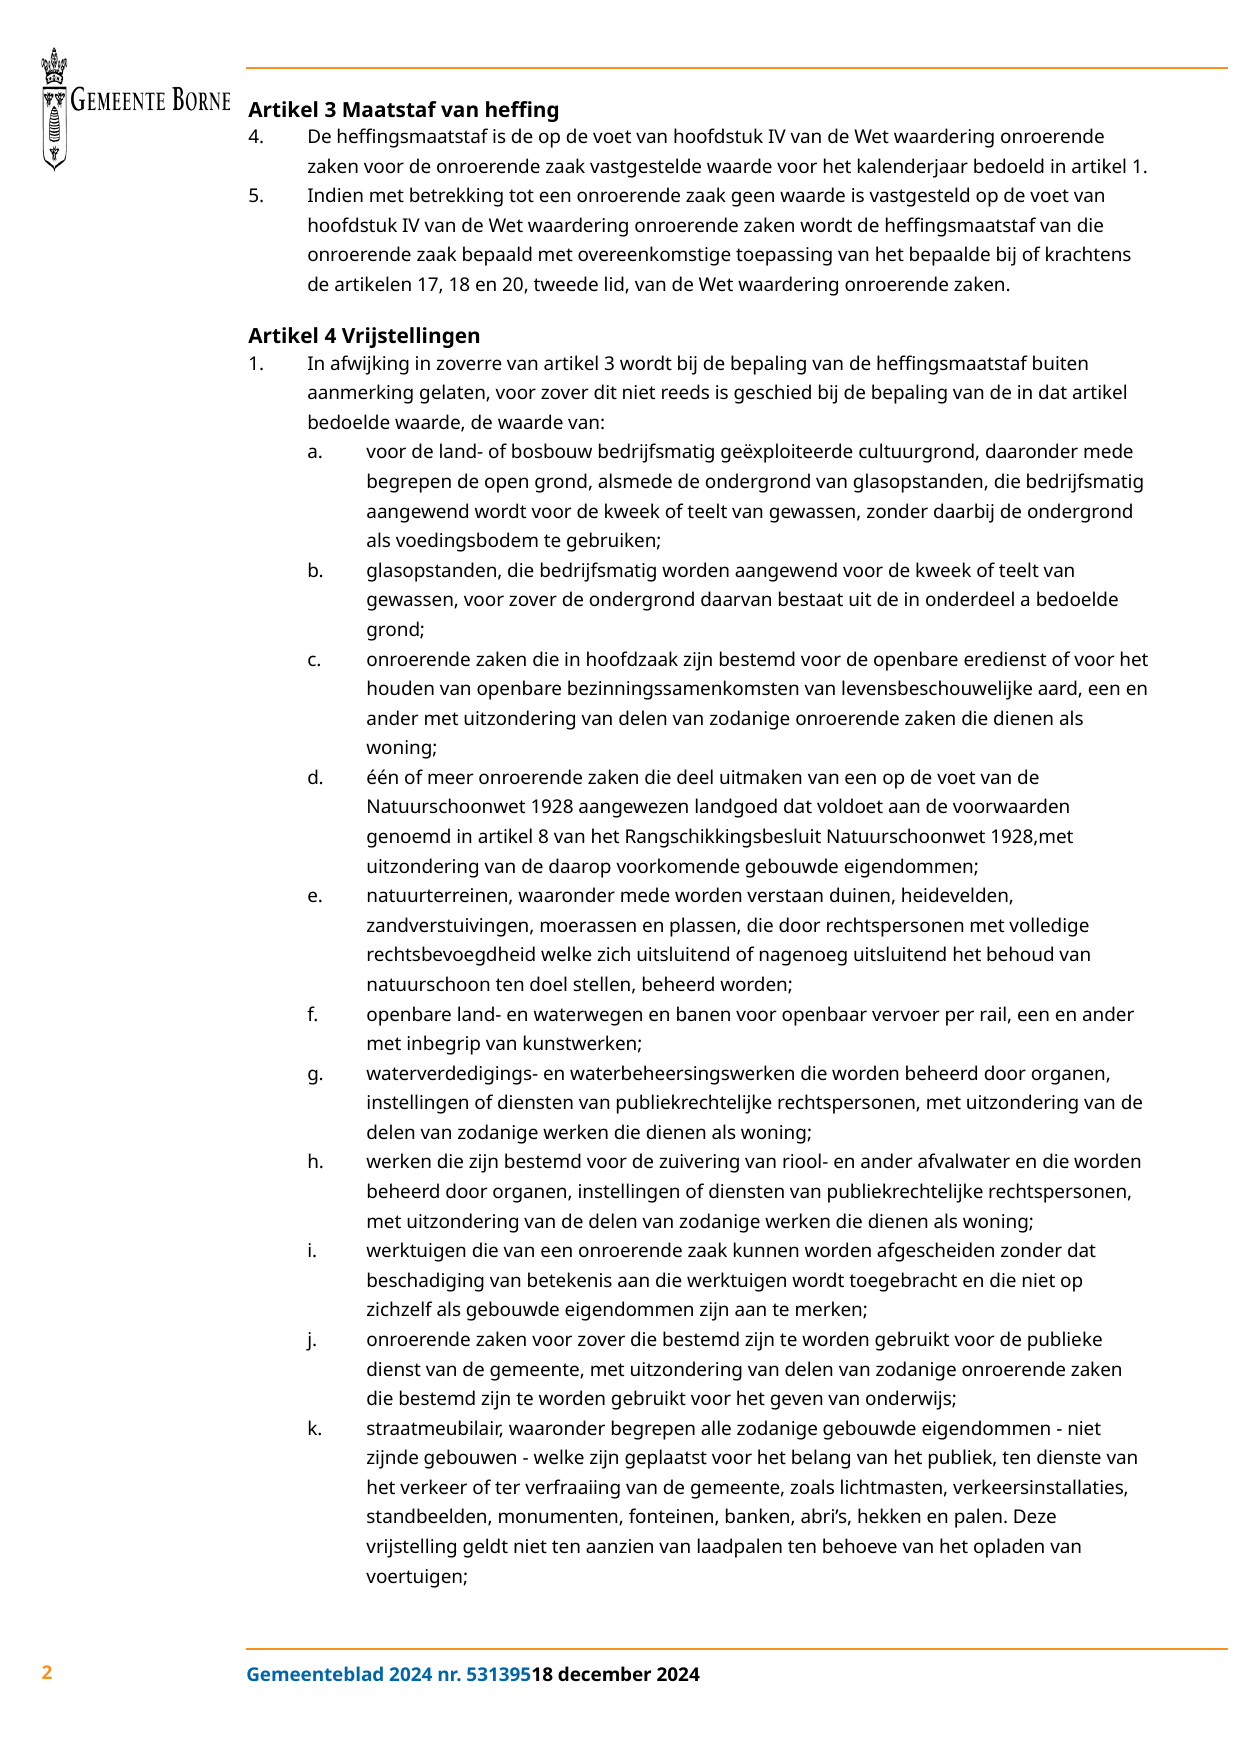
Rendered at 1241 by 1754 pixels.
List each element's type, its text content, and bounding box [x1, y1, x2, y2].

list onroerende zaken die in hoofdzaak zijn bestemd voor de openbare eredienst of voor het houden van openbare bezinningssamenkomsten van levensbeschouwelijke aard, een en ander met uitzondering van delen van zodanige onroerende zaken die dienen als woning; [307, 646, 1152, 760]
list één of meer onroerende zaken die deel uitmaken van een op de voet van de Natuurschoonwet 1928 aangewezen landgoed dat voldoet aan de voorwaarden genoemd in artikel 8 van het Rangschikkingsbesluit Natuurschoonwet 1928,met uitzondering van de daarop voorkomende gebouwde eigendommen; [307, 764, 1152, 879]
list onroerende zaken voor zover die bestemd zijn te worden gebruikt voor de publieke dienst van de gemeente, met uitzondering van delen van zodanige onroerende zaken die bestemd zijn te worden gebruikt voor het geven van onderwijs; [307, 1326, 1152, 1411]
list glasopstanden, die bedrijfsmatig worden aangewend voor de kweek of teelt van gewassen, voor zover de ondergrond daarvan bestaat uit de in onderdeel a bedoelde grond; [307, 557, 1152, 642]
list werktuigen die van een onroerende zaak kunnen worden afgescheiden zonder dat beschadiging van betekenis aan die werktuigen wordt toegebracht en die niet op zichzelf als gebouwde eigendommen zijn aan te merken; [307, 1237, 1152, 1322]
picture [41, 47, 231, 172]
list openbare land- en waterwegen en banen voor openbaar vervoer per rail, een en ander met inbegrip van kunstwerken; [307, 1001, 1152, 1056]
list waterverdedigings- en waterbeheersingswerken die worden beheerd door organen, instellingen of diensten van publiekrechtelijke rechtspersonen, met uitzondering van de delen van zodanige werken die dienen als woning; [307, 1060, 1152, 1145]
list Indien met betrekking tot een onroerende zaak geen waarde is vastgesteld op de voet van hoofdstuk IV van de Wet waardering onroerende zaken wordt de heffingsmaatstaf van die onroerende zaak bepaald met overeenkomstige toepassing van het bepaalde bij of krachtens de artikelen 17, 18 en 20, tweede lid, van de Wet waardering onroerende zaken. [248, 182, 1152, 297]
list In afwijking in zoverre van artikel 3 wordt bij de bepaling van de heffingsmaatstaf buiten aanmerking gelaten, voor zover dit niet reeds is geschied bij de bepaling van de in dat artikel bedoelde waarde, de waarde van: [248, 350, 1152, 435]
text Artikel 4 Vrijstellingen [248, 322, 1152, 350]
list straatmeubilair, waaronder begrepen alle zodanige gebouwde eigendommen - niet zijnde gebouwen - welke zijn geplaatst voor het belang van het publiek, ten dienste van het verkeer of ter verfraaiing van de gemeente, zoals lichtmasten, verkeersinstallaties, standbeelden, monumenten, fonteinen, banken, abri’s, hekken en palen. Deze vrijstelling geldt niet ten aanzien van laadpalen ten behoeve van het opladen van voertuigen; [307, 1415, 1152, 1589]
text Artikel 3 Maatstaf van heffing [248, 95, 1152, 123]
list werken die zijn bestemd voor de zuivering van riool- en ander afvalwater en die worden beheerd door organen, instellingen of diensten van publiekrechtelijke rechtspersonen, met uitzondering van de delen van zodanige werken die dienen als woning; [307, 1149, 1152, 1234]
list natuurterreinen, waaronder mede worden verstaan duinen, heidevelden, zandverstuivingen, moerassen en plassen, die door rechtspersonen met volledige rechtsbevoegdheid welke zich uitsluitend of nagenoeg uitsluitend het behoud van natuurschoon ten doel stellen, beheerd worden; [307, 882, 1152, 997]
list De heffingsmaatstaf is de op de voet van hoofdstuk IV van de Wet waardering onroerende zaken voor de onroerende zaak vastgestelde waarde voor het kalenderjaar bedoeld in artikel 1. [248, 123, 1152, 178]
list voor de land- of bosbouw bedrijfsmatig geëxploiteerde cultuurgrond, daaronder mede begrepen de open grond, alsmede de ondergrond van glasopstanden, die bedrijfsmatig aangewend wordt voor de kweek of teelt van gewassen, zonder daarbij de ondergrond als voedingsbodem te gebruiken; [307, 439, 1152, 553]
